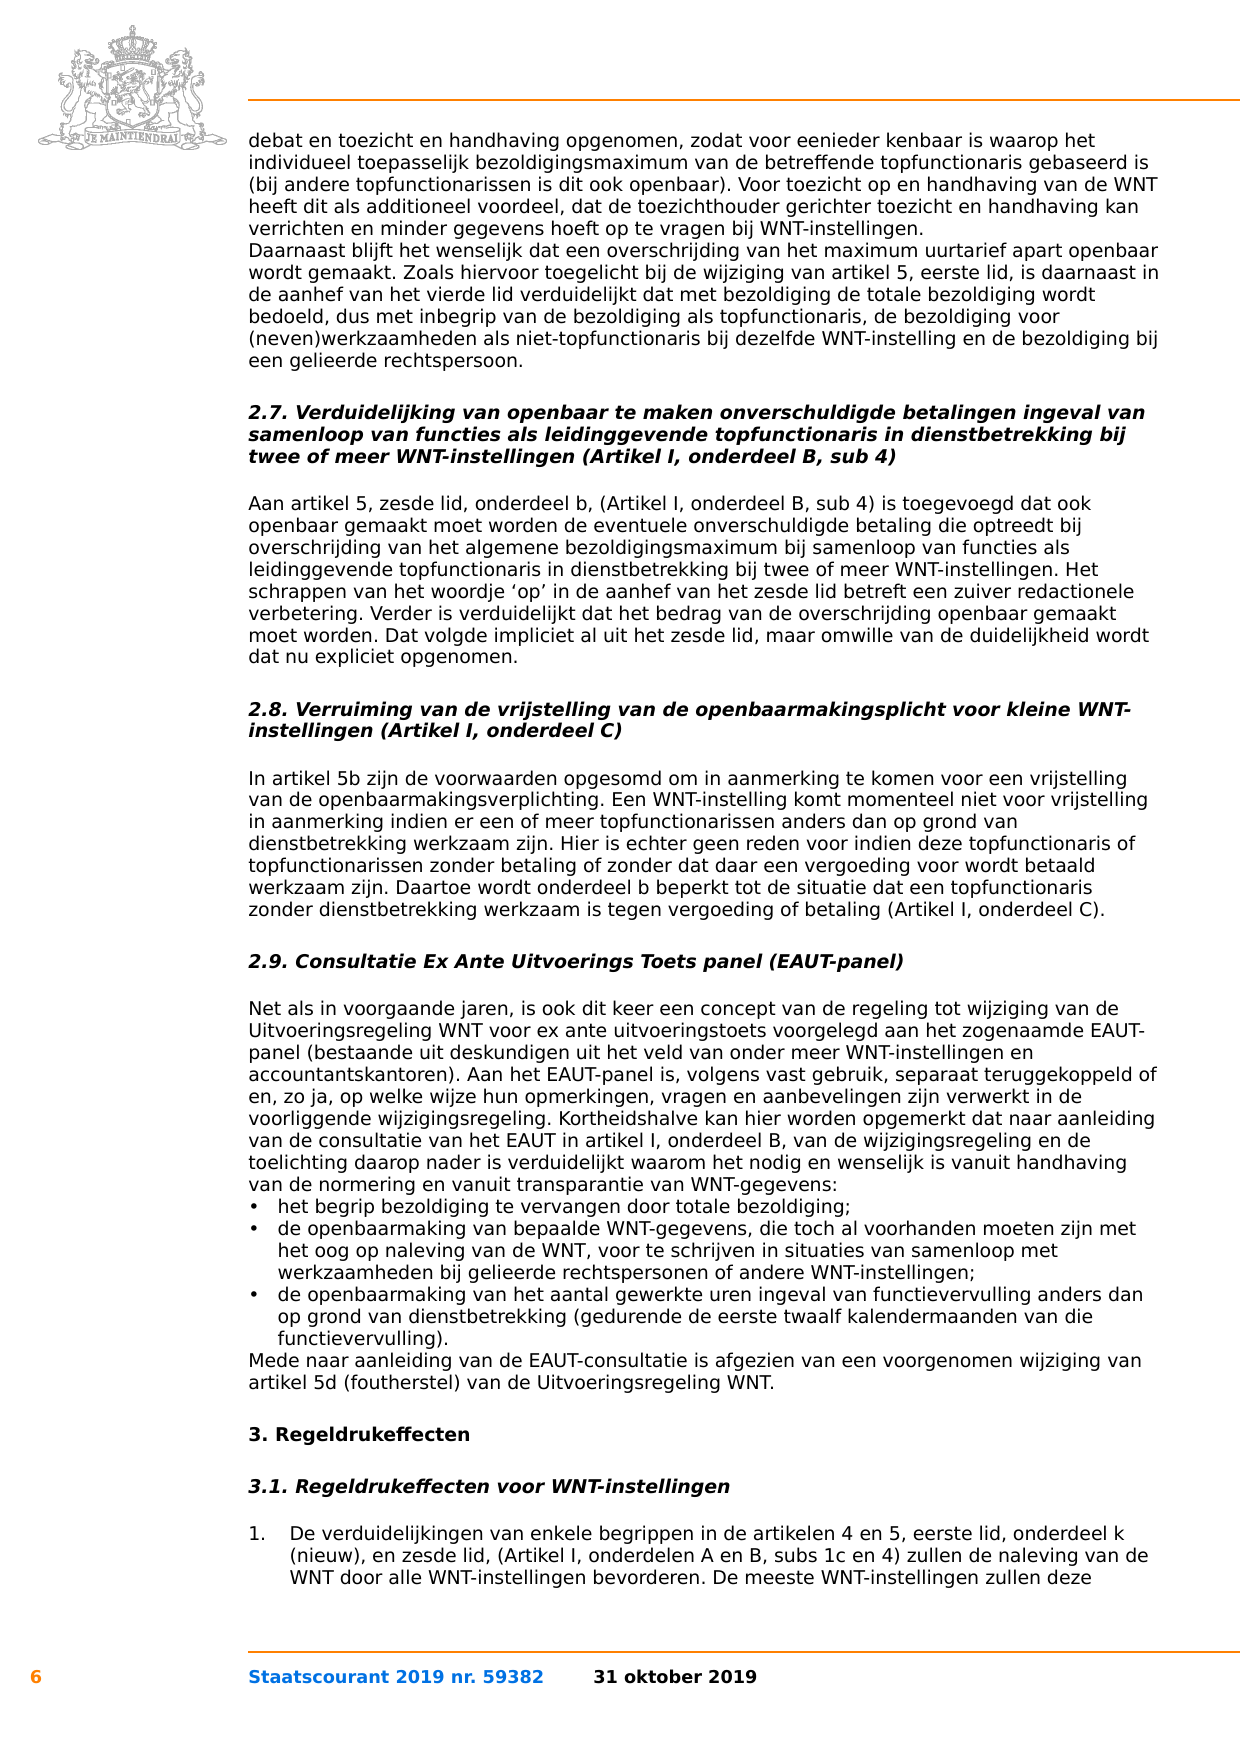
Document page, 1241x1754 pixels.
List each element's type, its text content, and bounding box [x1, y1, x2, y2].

picture [38, 25, 227, 150]
text 1. De verduidelijkingen van enkele begrippen in de artikelen 4 en 5, eerste lid, onderdeel k (nieuw), en zesde lid, (Artikel I, onderdelen A en B, subs 1c en 4) zullen de naleving van de WNT door alle WNT-instellingen bevorderen. De meeste WNT-instellingen zullen deze [248, 1523, 1163, 1589]
subtitle 2.7. Verduidelijking van openbaar te maken onverschuldigde betalingen ingeval van samenloop van functies als leidinggevende topfunctionaris in dienstbetrekking bij twee of meer WNT-instellingen (Artikel I, onderdeel B, sub 4) [248, 402, 1163, 468]
text • het begrip bezoldiging te vervangen door totale bezoldiging; [248, 1196, 1163, 1218]
subtitle 2.9. Consultatie Ex Ante Uitvoerings Toets panel (EAUT-panel) [248, 951, 1163, 973]
text • de openbaarmaking van het aantal gewerkte uren ingeval van functievervulling anders dan op grond van dienstbetrekking (gedurende de eerste twaalf kalendermaanden van die functievervulling). [248, 1284, 1163, 1350]
subtitle 3. Regeldrukeffecten [248, 1424, 1163, 1446]
subtitle 3.1. Regeldrukeffecten voor WNT-instellingen [248, 1476, 1163, 1498]
subtitle 2.8. Verruiming van de vrijstelling van de openbaarmakingsplicht voor kleine WNT-instellingen (Artikel I, onderdeel C) [248, 698, 1163, 742]
text Mede naar aanleiding van de EAUT-consultatie is afgezien van een voorgenomen wijziging van artikel 5d (foutherstel) van de Uitvoeringsregeling WNT. [248, 1350, 1163, 1394]
text debat en toezicht en handhaving opgenomen, zodat voor eenieder kenbaar is waarop het individueel toepasselijk bezoldigingsmaximum van de betreffende topfunctionaris gebaseerd is (bij andere topfunctionarissen is dit ook openbaar). Voor toezicht op en handhaving van de WNT heeft dit als additioneel voordeel, dat de toezichthouder gerichter toezicht en handhaving kan verrichten en minder gegevens hoeft op te vragen bij WNT-instellingen. [248, 130, 1163, 240]
text Daarnaast blijft het wenselijk dat een overschrijding van het maximum uurtarief apart openbaar wordt gemaakt. Zoals hiervoor toegelicht bij de wijziging van artikel 5, eerste lid, is daarnaast in de aanhef van het vierde lid verduidelijkt dat met bezoldiging de totale bezoldiging wordt bedoeld, dus met inbegrip van de bezoldiging als topfunctionaris, de bezoldiging voor (neven)werkzaamheden als niet-topfunctionaris bij dezelfde WNT-instelling en de bezoldiging bij een gelieerde rechtspersoon. [248, 240, 1163, 372]
text • de openbaarmaking van bepaalde WNT-gegevens, die toch al voorhanden moeten zijn met het oog op naleving van de WNT, voor te schrijven in situaties van samenloop met werkzaamheden bij gelieerde rechtspersonen of andere WNT-instellingen; [248, 1218, 1163, 1284]
text Aan artikel 5, zesde lid, onderdeel b, (Artikel I, onderdeel B, sub 4) is toegevoegd dat ook openbaar gemaakt moet worden de eventuele onverschuldigde betaling die optreedt bij overschrijding van het algemene bezoldigingsmaximum bij samenloop van functies als leidinggevende topfunctionaris in dienstbetrekking bij twee of meer WNT-instellingen. Het schrappen van het woordje ‘op’ in de aanhef van het zesde lid betreft een zuiver redactionele verbetering. Verder is verduidelijkt dat het bedrag van de overschrijding openbaar gemaakt moet worden. Dat volgde impliciet al uit het zesde lid, maar omwille van de duidelijkheid wordt dat nu expliciet opgenomen. [248, 493, 1163, 668]
text Net als in voorgaande jaren, is ook dit keer een concept van de regeling tot wijziging van de Uitvoeringsregeling WNT voor ex ante uitvoeringstoets voorgelegd aan het zogenaamde EAUT-panel (bestaande uit deskundigen uit het veld van onder meer WNT-instellingen en accountantskantoren). Aan het EAUT-panel is, volgens vast gebruik, separaat teruggekoppeld of en, zo ja, op welke wijze hun opmerkingen, vragen en aanbevelingen zijn verwerkt in de voorliggende wijzigingsregeling. Kortheidshalve kan hier worden opgemerkt dat naar aanleiding van de consultatie van het EAUT in artikel I, onderdeel B, van de wijzigingsregeling en de toelichting daarop nader is verduidelijkt waarom het nodig en wenselijk is vanuit handhaving van de normering en vanuit transparantie van WNT-gegevens: [248, 998, 1163, 1196]
text In artikel 5b zijn de voorwaarden opgesomd om in aanmerking te komen voor een vrijstelling van de openbaarmakingsverplichting. Een WNT-instelling komt momenteel niet voor vrijstelling in aanmerking indien er een of meer topfunctionarissen anders dan op grond van dienstbetrekking werkzaam zijn. Hier is echter geen reden voor indien deze topfunctionaris of topfunctionarissen zonder betaling of zonder dat daar een vergoeding voor wordt betaald werkzaam zijn. Daartoe wordt onderdeel b beperkt tot de situatie dat een topfunctionaris zonder dienstbetrekking werkzaam is tegen vergoeding of betaling (Artikel I, onderdeel C). [248, 767, 1163, 921]
